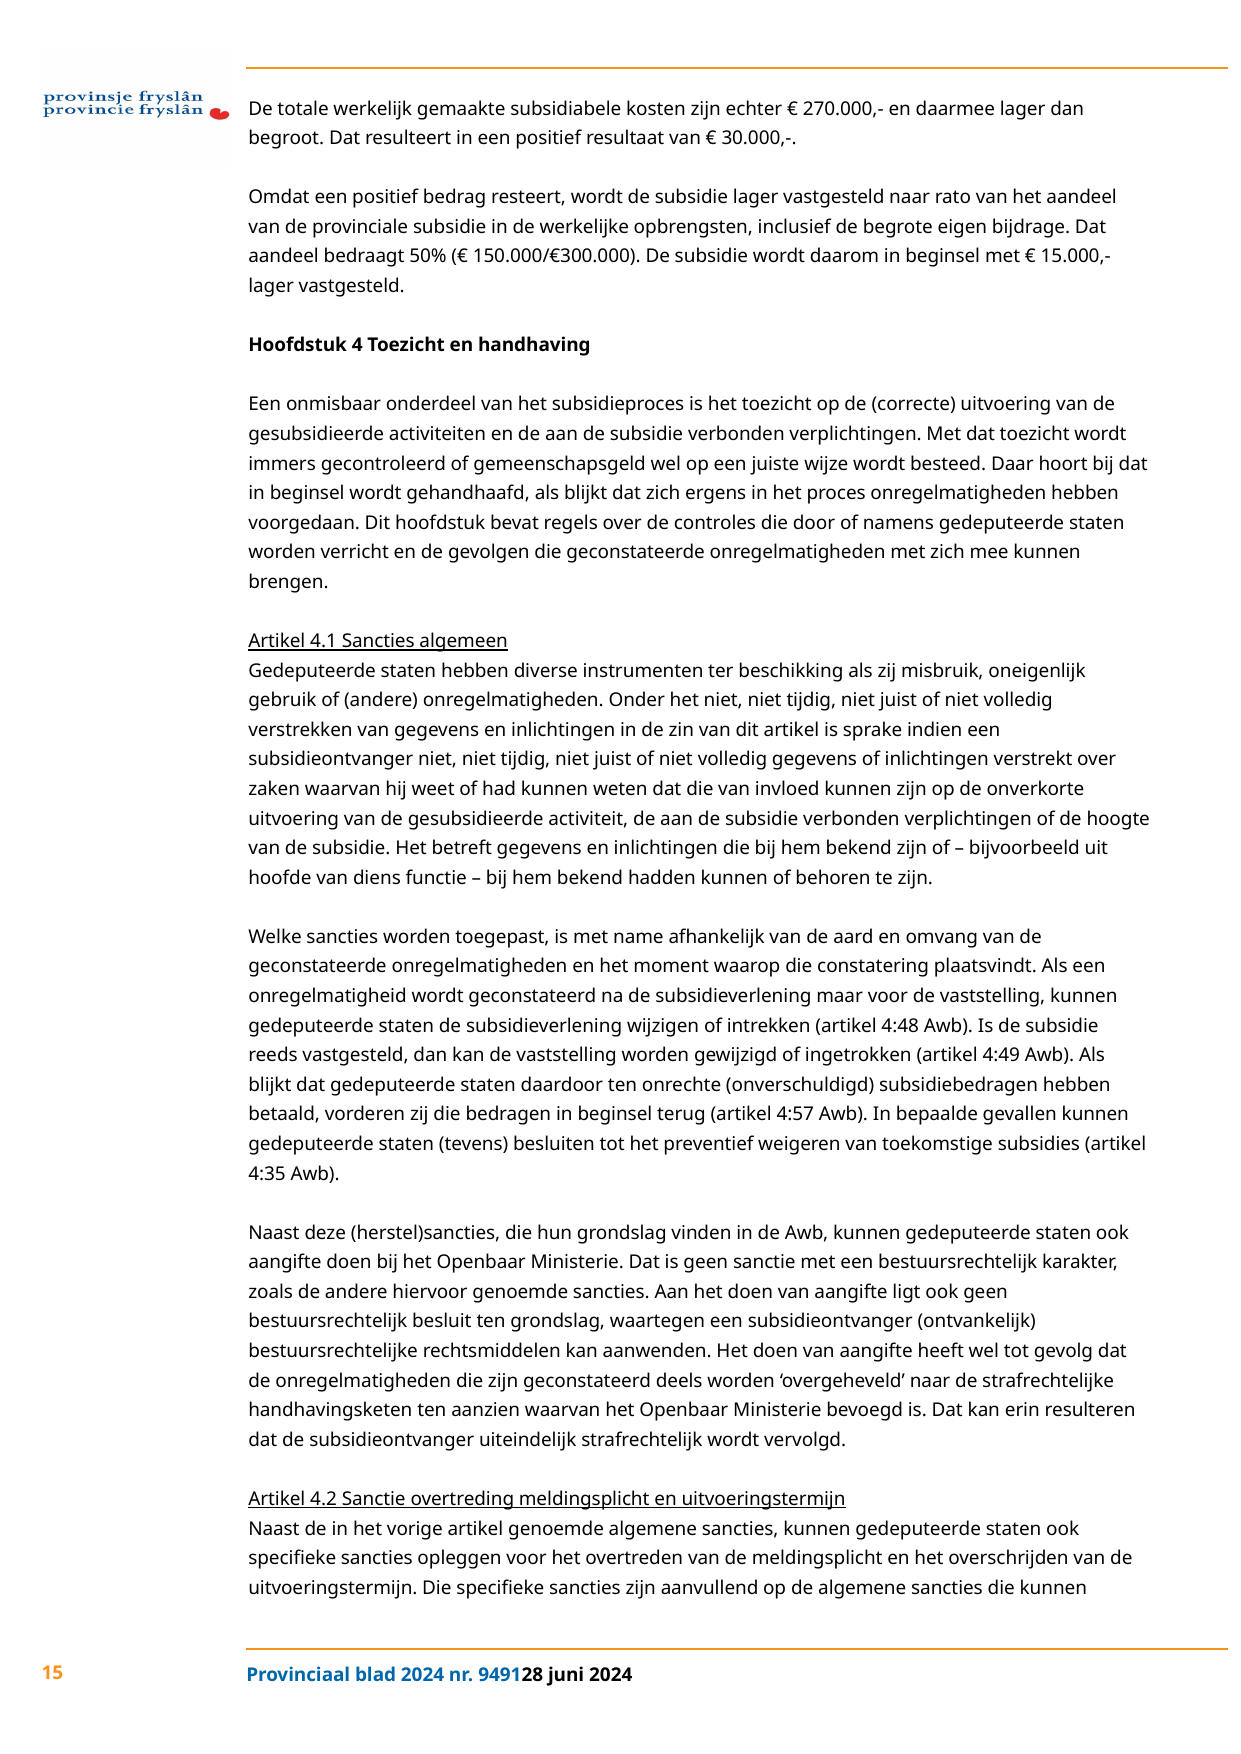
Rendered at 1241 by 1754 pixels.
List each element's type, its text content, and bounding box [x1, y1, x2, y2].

text Hoofdstuk 4 Toezicht en handhaving [248, 331, 1152, 357]
text Naast de in het vorige artikel genoemde algemene sancties, kunnen gedeputeerde staten ook specifieke sancties opleggen voor het overtreden van de meldingsplicht en het overschrijden van de uitvoeringstermijn. Die specifieke sancties zijn aanvullend op de algemene sancties die kunnen [248, 1515, 1152, 1600]
text De totale werkelijk gemaakte subsidiabele kosten zijn echter € 270.000,- en daarmee lager dan begroot. Dat resulteert in een positief resultaat van € 30.000,-. [248, 95, 1152, 150]
text Omdat een positief bedrag resteert, wordt de subsidie lager vastgesteld naar rato van het aandeel van de provinciale subsidie in de werkelijke opbrengsten, inclusief de begrote eigen bijdrage. Dat aandeel bedraagt 50% (€ 150.000/€300.000). De subsidie wordt daarom in beginsel met € 15.000,- lager vastgesteld. [248, 183, 1152, 298]
text Welke sancties worden toegepast, is met name afhankelijk van de aard en omvang van de geconstateerde onregelmatigheden en het moment waarop die constatering plaatsvindt. Als een onregelmatigheid wordt geconstateerd na de subsidieverlening maar voor de vaststelling, kunnen gedeputeerde staten de subsidieverlening wijzigen of intrekken (artikel 4:48 Awb). Is de subsidie reeds vastgesteld, dan kan de vaststelling worden gewijzigd of ingetrokken (artikel 4:49 Awb). Als blijkt dat gedeputeerde staten daardoor ten onrechte (onverschuldigd) subsidiebedragen hebben betaald, vorderen zij die bedragen in beginsel terug (artikel 4:57 Awb). In bepaalde gevallen kunnen gedeputeerde staten (tevens) besluiten tot het preventief weigeren van toekomstige subsidies (artikel 4:35 Awb). [248, 923, 1152, 1186]
picture [41, 47, 231, 172]
text Naast deze (herstel)sancties, die hun grondslag vinden in de Awb, kunnen gedeputeerde staten ook aangifte doen bij het Openbaar Ministerie. Dat is geen sanctie met een bestuursrechtelijk karakter, zoals de andere hiervoor genoemde sancties. Aan het doen van aangifte ligt ook geen bestuursrechtelijk besluit ten grondslag, waartegen een subsidieontvanger (ontvankelijk) bestuursrechtelijke rechtsmiddelen kan aanwenden. Het doen van aangifte heeft wel tot gevolg dat de onregelmatigheden die zijn geconstateerd deels worden ‘overgeheveld’ naar de strafrechtelijke handhavingsketen ten aanzien waarvan het Openbaar Ministerie bevoegd is. Dat kan erin resulteren dat de subsidieontvanger uiteindelijk strafrechtelijk wordt vervolgd. [248, 1219, 1152, 1452]
text Een onmisbaar onderdeel van het subsidieproces is het toezicht op de (correcte) uitvoering van de gesubsidieerde activiteiten en de aan de subsidie verbonden verplichtingen. Met dat toezicht wordt immers gecontroleerd of gemeenschapsgeld wel op een juiste wijze wordt besteed. Daar hoort bij dat in beginsel wordt gehandhaafd, als blijkt dat zich ergens in het proces onregelmatigheden hebben voorgedaan. Dit hoofdstuk bevat regels over de controles die door of namens gedeputeerde staten worden verricht en de gevolgen die geconstateerde onregelmatigheden met zich mee kunnen brengen. [248, 391, 1152, 594]
text Gedeputeerde staten hebben diverse instrumenten ter beschikking als zij misbruik, oneigenlijk gebruik of (andere) onregelmatigheden. Onder het niet, niet tijdig, niet juist of niet volledig verstrekken van gegevens en inlichtingen in de zin van dit artikel is sprake indien een subsidieontvanger niet, niet tijdig, niet juist of niet volledig gegevens of inlichtingen verstrekt over zaken waarvan hij weet of had kunnen weten dat die van invloed kunnen zijn op de onverkorte uitvoering van de gesubsidieerde activiteit, de aan de subsidie verbonden verplichtingen of de hoogte van de subsidie. Het betreft gegevens en inlichtingen die bij hem bekend zijn of – bijvoorbeeld uit hoofde van diens functie – bij hem bekend hadden kunnen of behoren te zijn. [248, 657, 1152, 890]
text Artikel 4.2 Sanctie overtreding meldingsplicht en uitvoeringstermijn [248, 1485, 1152, 1511]
text Artikel 4.1 Sancties algemeen [248, 627, 1152, 653]
